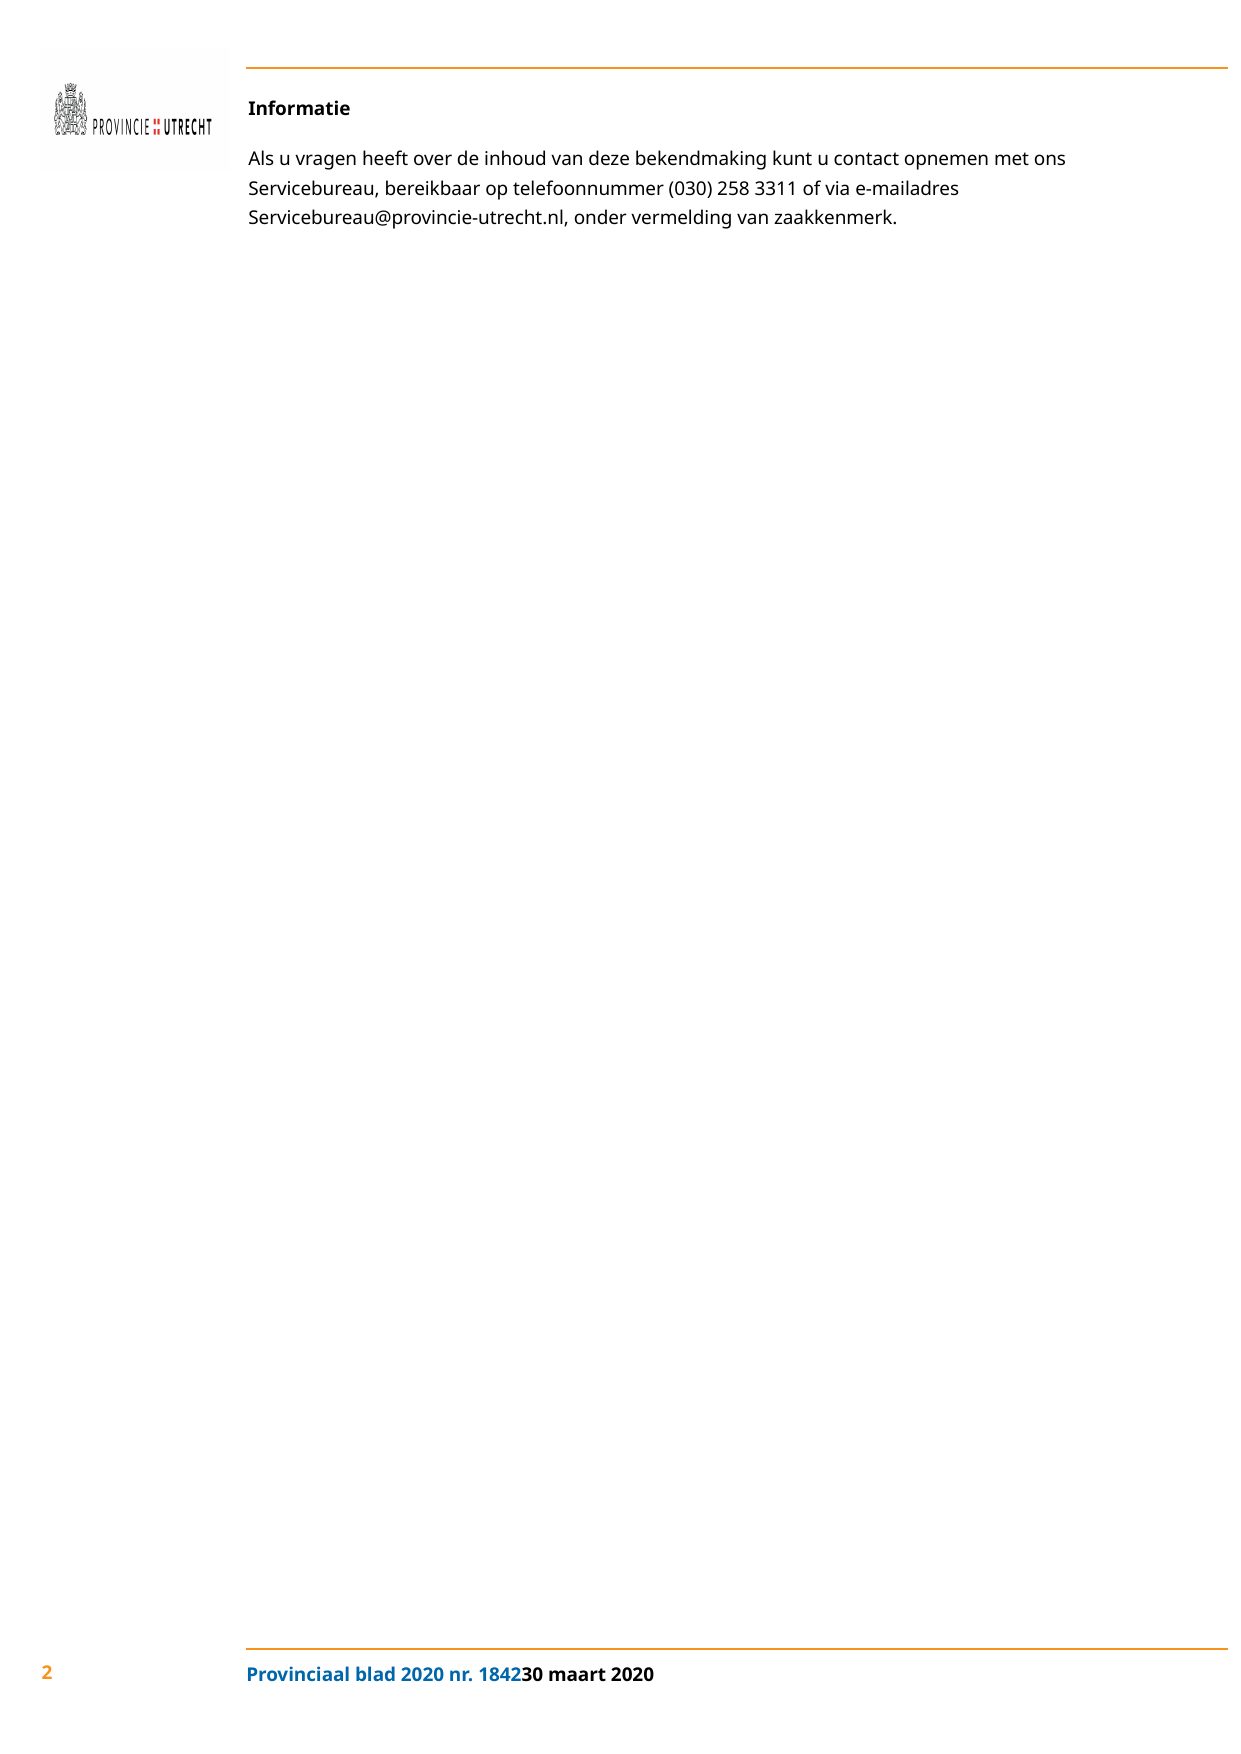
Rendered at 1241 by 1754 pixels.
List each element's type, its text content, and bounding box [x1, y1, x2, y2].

picture [41, 47, 231, 172]
text Informatie [248, 95, 1152, 121]
text Als u vragen heeft over de inhoud van deze bekendmaking kunt u contact opnemen met ons Servicebureau, bereikbaar op telefoonnummer (030) 258 3311 of via e-mailadres Servicebureau@provincie-utrecht.nl, onder vermelding van zaakkenmerk. [248, 145, 1152, 230]
